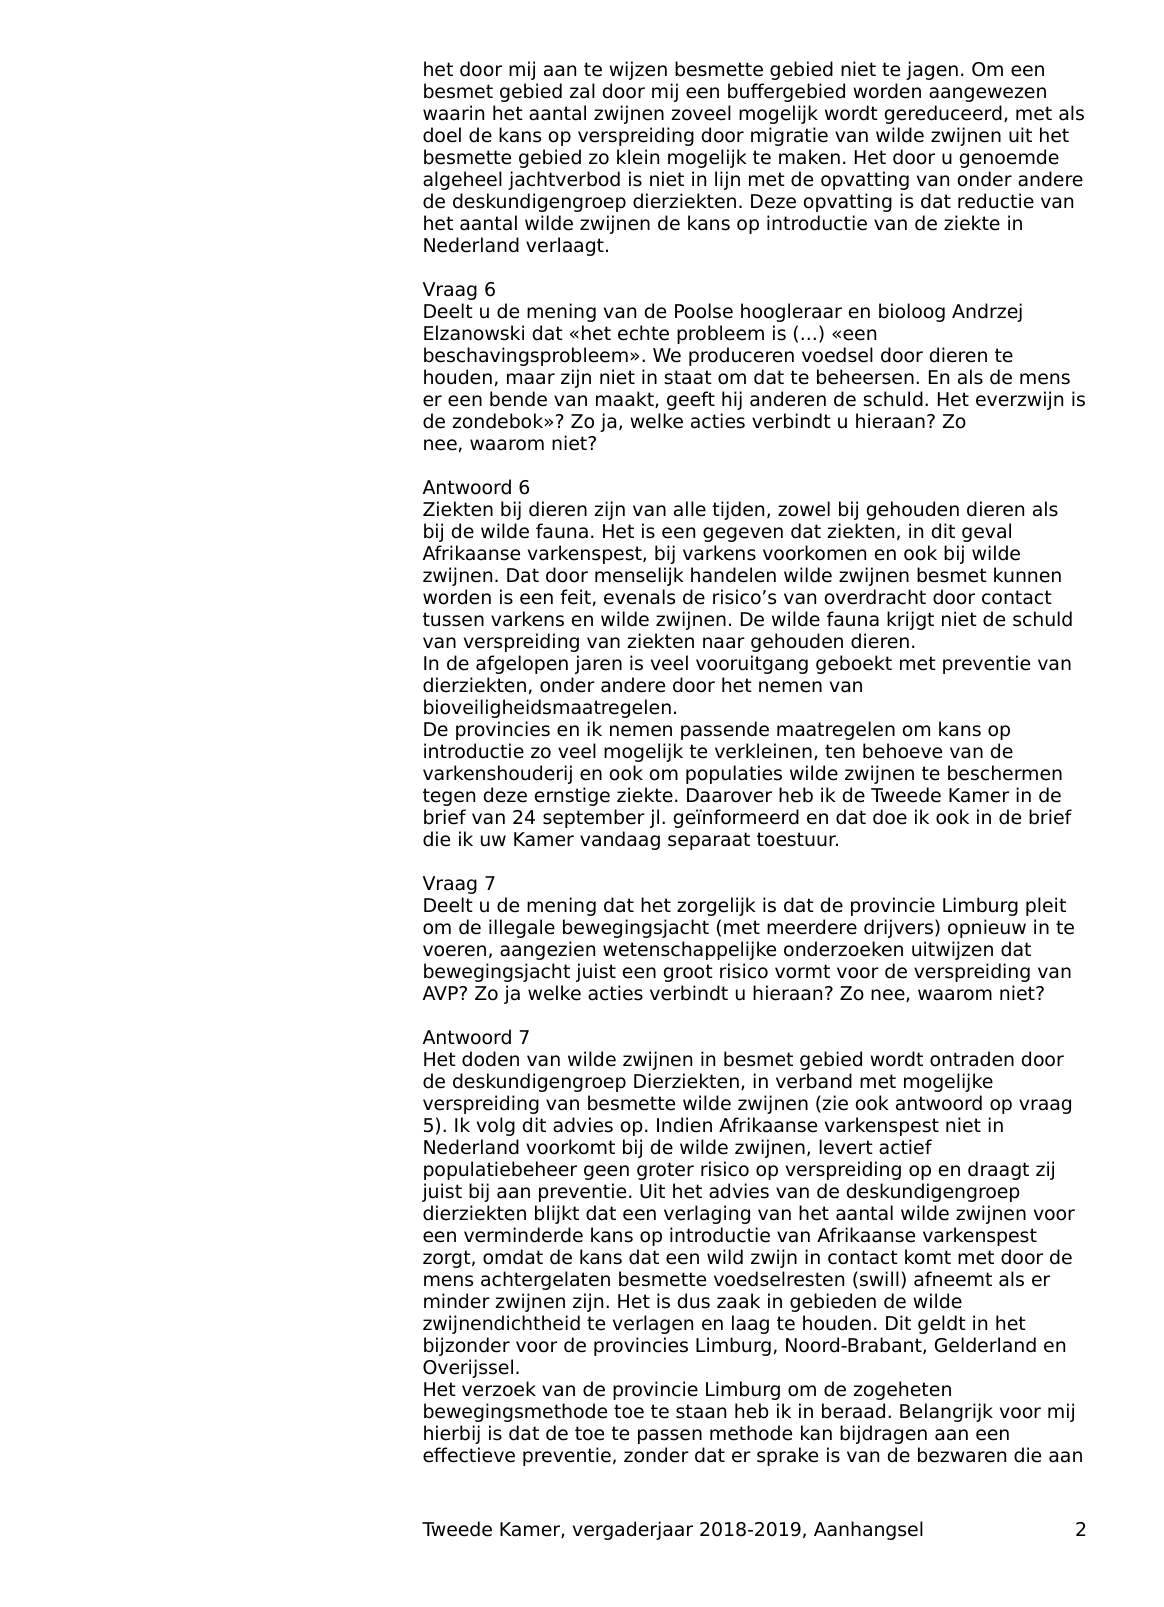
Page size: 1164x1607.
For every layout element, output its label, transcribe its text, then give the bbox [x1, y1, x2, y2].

text In de afgelopen jaren is veel vooruitgang geboekt met preventie van dierziekten, onder andere door het nemen van bioveiligheidsmaatregelen. [422, 653, 1087, 719]
text nee, waarom niet? [422, 433, 1087, 455]
text Het verzoek van de provincie Limburg om de zogeheten bewegingsmethode toe te staan heb ik in beraad. Belangrijk voor mij hierbij is dat de toe te passen methode kan bijdragen aan een effectieve preventie, zonder dat er sprake is van de bezwaren die aan [422, 1379, 1087, 1467]
text Vraag 6 [422, 279, 1087, 301]
text het door mij aan te wijzen besmette gebied niet te jagen. Om een besmet gebied zal door mij een buffergebied worden aangewezen waarin het aantal zwijnen zoveel mogelijk wordt gereduceerd, met als doel de kans op verspreiding door migratie van wilde zwijnen uit het besmette gebied zo klein mogelijk te maken. Het door u genoemde algeheel jachtverbod is niet in lijn met de opvatting van onder andere de deskundigengroep dierziekten. Deze opvatting is dat reductie van het aantal wilde zwijnen de kans op introductie van de ziekte in Nederland verlaagt. [422, 59, 1087, 257]
text Deelt u de mening van de Poolse hoogleraar en bioloog Andrzej Elzanowski dat «het echte probleem is (...) «een beschavingsprobleem». We produceren voedsel door dieren te houden, maar zijn niet in staat om dat te beheersen. En als de mens er een bende van maakt, geeft hij anderen de schuld. Het everzwijn is de zondebok»? Zo ja, welke acties verbindt u hieraan? Zo [422, 301, 1087, 433]
text Vraag 7 [422, 873, 1087, 895]
text De provincies en ik nemen passende maatregelen om kans op introductie zo veel mogelijk te verkleinen, ten behoeve van de varkenshouderij en ook om populaties wilde zwijnen te beschermen tegen deze ernstige ziekte. Daarover heb ik de Tweede Kamer in de brief van 24 september jl. geïnformeerd en dat doe ik ook in de brief die ik uw Kamer vandaag separaat toestuur. [422, 719, 1087, 851]
text Deelt u de mening dat het zorgelijk is dat de provincie Limburg pleit om de illegale bewegingsjacht (met meerdere drijvers) opnieuw in te voeren, aangezien wetenschappelijke onderzoeken uitwijzen dat bewegingsjacht juist een groot risico vormt voor de verspreiding van AVP? Zo ja welke acties verbindt u hieraan? Zo nee, waarom niet? [422, 895, 1087, 1005]
text Antwoord 7 [422, 1027, 1087, 1049]
text Ziekten bij dieren zijn van alle tijden, zowel bij gehouden dieren als bij de wilde fauna. Het is een gegeven dat ziekten, in dit geval Afrikaanse varkenspest, bij varkens voorkomen en ook bij wilde zwijnen. Dat door menselijk handelen wilde zwijnen besmet kunnen worden is een feit, evenals de risico’s van overdracht door contact tussen varkens en wilde zwijnen. De wilde fauna krijgt niet de schuld van verspreiding van ziekten naar gehouden dieren. [422, 499, 1087, 653]
text Het doden van wilde zwijnen in besmet gebied wordt ontraden door de deskundigengroep Dierziekten, in verband met mogelijke verspreiding van besmette wilde zwijnen (zie ook antwoord op vraag 5). Ik volg dit advies op. Indien Afrikaanse varkenspest niet in Nederland voorkomt bij de wilde zwijnen, levert actief populatiebeheer geen groter risico op verspreiding op en draagt zij juist bij aan preventie. Uit het advies van de deskundigengroep dierziekten blijkt dat een verlaging van het aantal wilde zwijnen voor een verminderde kans op introductie van Afrikaanse varkenspest zorgt, omdat de kans dat een wild zwijn in contact komt met door de mens achtergelaten besmette voedselresten (swill) afneemt als er minder zwijnen zijn. Het is dus zaak in gebieden de wilde zwijnendichtheid te verlagen en laag te houden. Dit geldt in het bijzonder voor de provincies Limburg, Noord-Brabant, Gelderland en Overijssel. [422, 1049, 1087, 1379]
text Antwoord 6 [422, 477, 1087, 499]
